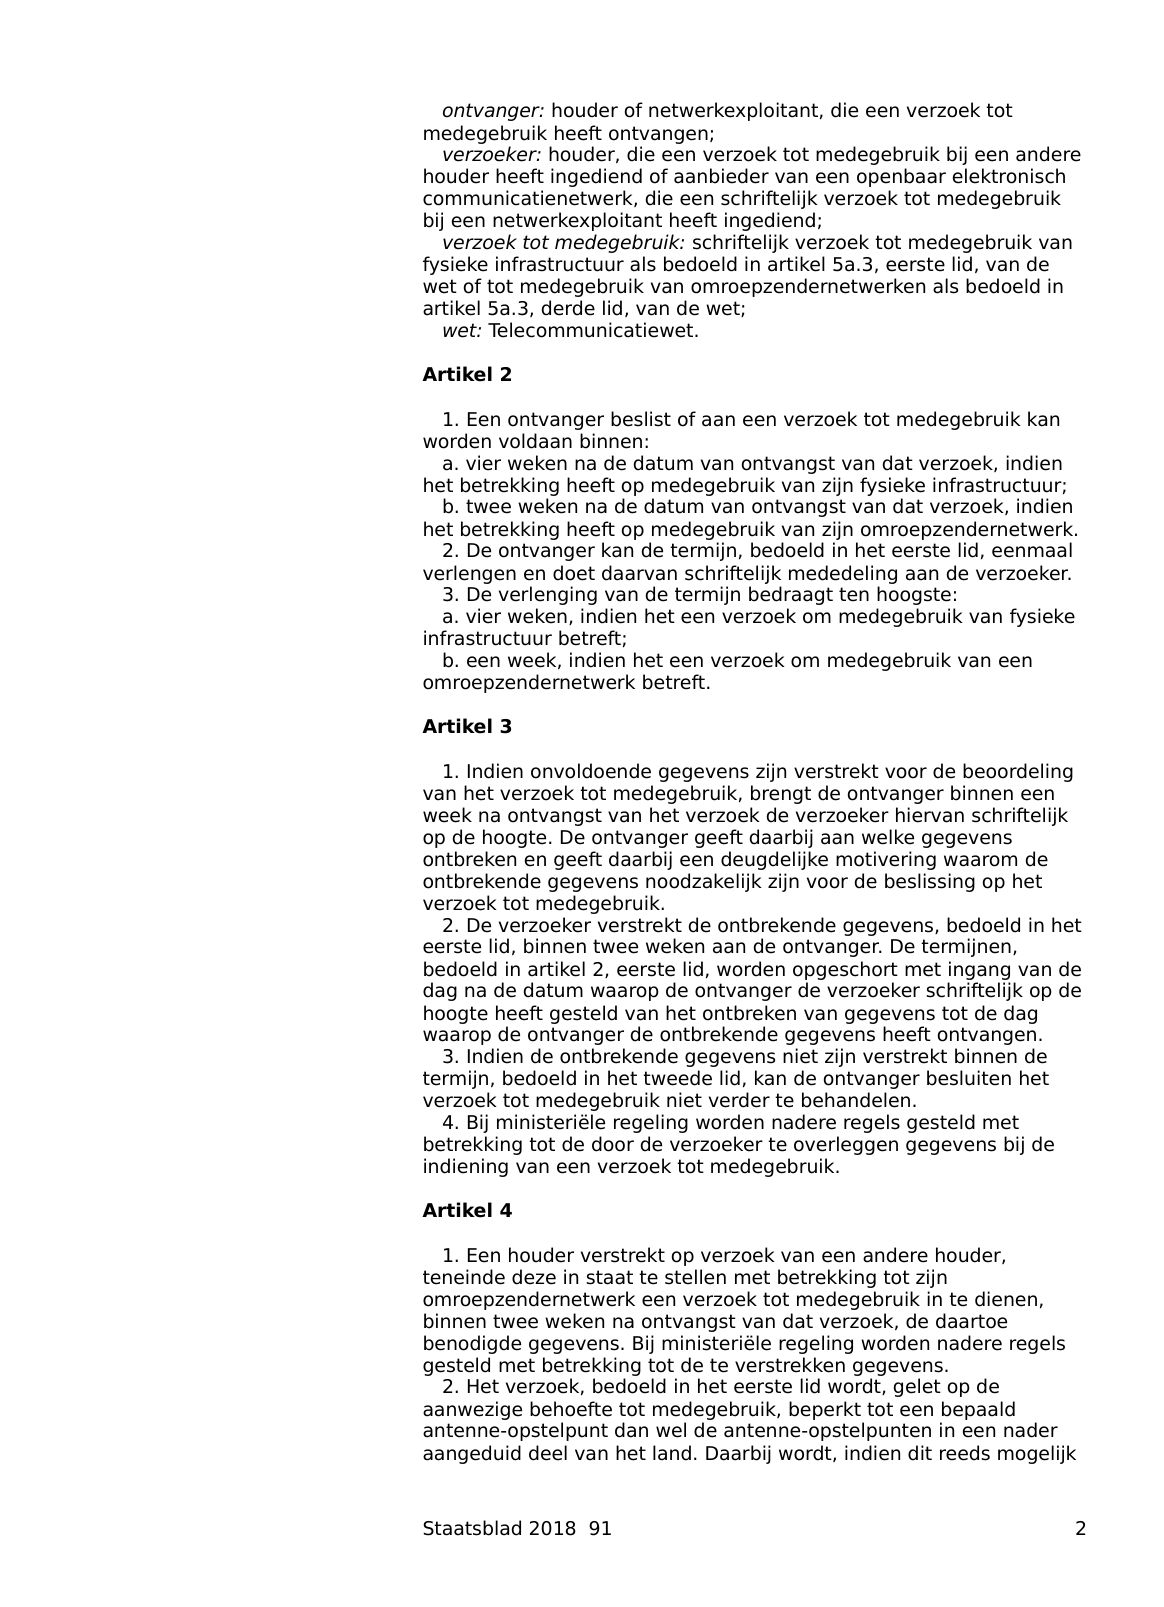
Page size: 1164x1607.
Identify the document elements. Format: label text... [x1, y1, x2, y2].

text b. twee weken na de datum van ontvangst van dat verzoek, indien het betrekking heeft op medegebruik van zijn omroepzendernetwerk. [422, 496, 1087, 540]
text 2. De ontvanger kan de termijn, bedoeld in het eerste lid, eenmaal verlengen en doet daarvan schriftelijk mededeling aan de verzoeker. [422, 540, 1087, 584]
text 2. De verzoeker verstrekt de ontbrekende gegevens, bedoeld in het eerste lid, binnen twee weken aan de ontvanger. De termijnen, bedoeld in artikel 2, eerste lid, worden opgeschort met ingang van de dag na de datum waarop de ontvanger de verzoeker schriftelijk op de hoogte heeft gesteld van het ontbreken van gegevens tot de dag waarop de ontvanger de ontbrekende gegevens heeft ontvangen. [422, 914, 1087, 1046]
text wet: Telecommunicatiewet. [422, 320, 1087, 342]
text verzoek tot medegebruik: schriftelijk verzoek tot medegebruik van fysieke infrastructuur als bedoeld in artikel 5a.3, eerste lid, van de wet of tot medegebruik van omroepzendernetwerken als bedoeld in artikel 5a.3, derde lid, van de wet; [422, 232, 1087, 320]
text 1. Een ontvanger beslist of aan een verzoek tot medegebruik kan worden voldaan binnen: [422, 408, 1087, 452]
text a. vier weken, indien het een verzoek om medegebruik van fysieke infrastructuur betreft; [422, 606, 1087, 650]
text ontvanger: houder of netwerkexploitant, die een verzoek tot medegebruik heeft ontvangen; [422, 100, 1087, 144]
text 4. Bij ministeriële regeling worden nadere regels gesteld met betrekking tot de door de verzoeker te overleggen gegevens bij de indiening van een verzoek tot medegebruik. [422, 1112, 1087, 1178]
text 1. Een houder verstrekt op verzoek van een andere houder, teneinde deze in staat te stellen met betrekking tot zijn omroepzendernetwerk een verzoek tot medegebruik in te dienen, binnen twee weken na ontvangst van dat verzoek, de daartoe benodigde gegevens. Bij ministeriële regeling worden nadere regels gesteld met betrekking tot de te verstrekken gegevens. [422, 1244, 1087, 1376]
text 3. De verlenging van de termijn bedraagt ten hoogste: [422, 584, 1087, 606]
subtitle Artikel 3 [422, 716, 1087, 738]
text verzoeker: houder, die een verzoek tot medegebruik bij een andere houder heeft ingediend of aanbieder van een openbaar elektronisch communicatienetwerk, die een schriftelijk verzoek tot medegebruik bij een netwerkexploitant heeft ingediend; [422, 144, 1087, 232]
text b. een week, indien het een verzoek om medegebruik van een omroepzendernetwerk betreft. [422, 650, 1087, 694]
subtitle Artikel 2 [422, 364, 1087, 386]
text 2. Het verzoek, bedoeld in het eerste lid wordt, gelet op de aanwezige behoefte tot medegebruik, beperkt tot een bepaald antenne-opstelpunt dan wel de antenne-opstelpunten in een nader aangeduid deel van het land. Daarbij wordt, indien dit reeds mogelijk [422, 1376, 1087, 1464]
subtitle Artikel 4 [422, 1200, 1087, 1222]
text 3. Indien de ontbrekende gegevens niet zijn verstrekt binnen de termijn, bedoeld in het tweede lid, kan de ontvanger besluiten het verzoek tot medegebruik niet verder te behandelen. [422, 1046, 1087, 1112]
text a. vier weken na de datum van ontvangst van dat verzoek, indien het betrekking heeft op medegebruik van zijn fysieke infrastructuur; [422, 452, 1087, 496]
text 1. Indien onvoldoende gegevens zijn verstrekt voor de beoordeling van het verzoek tot medegebruik, brengt de ontvanger binnen een week na ontvangst van het verzoek de verzoeker hiervan schriftelijk op de hoogte. De ontvanger geeft daarbij aan welke gegevens ontbreken en geeft daarbij een deugdelijke motivering waarom de ontbrekende gegevens noodzakelijk zijn voor de beslissing op het verzoek tot medegebruik. [422, 761, 1087, 914]
